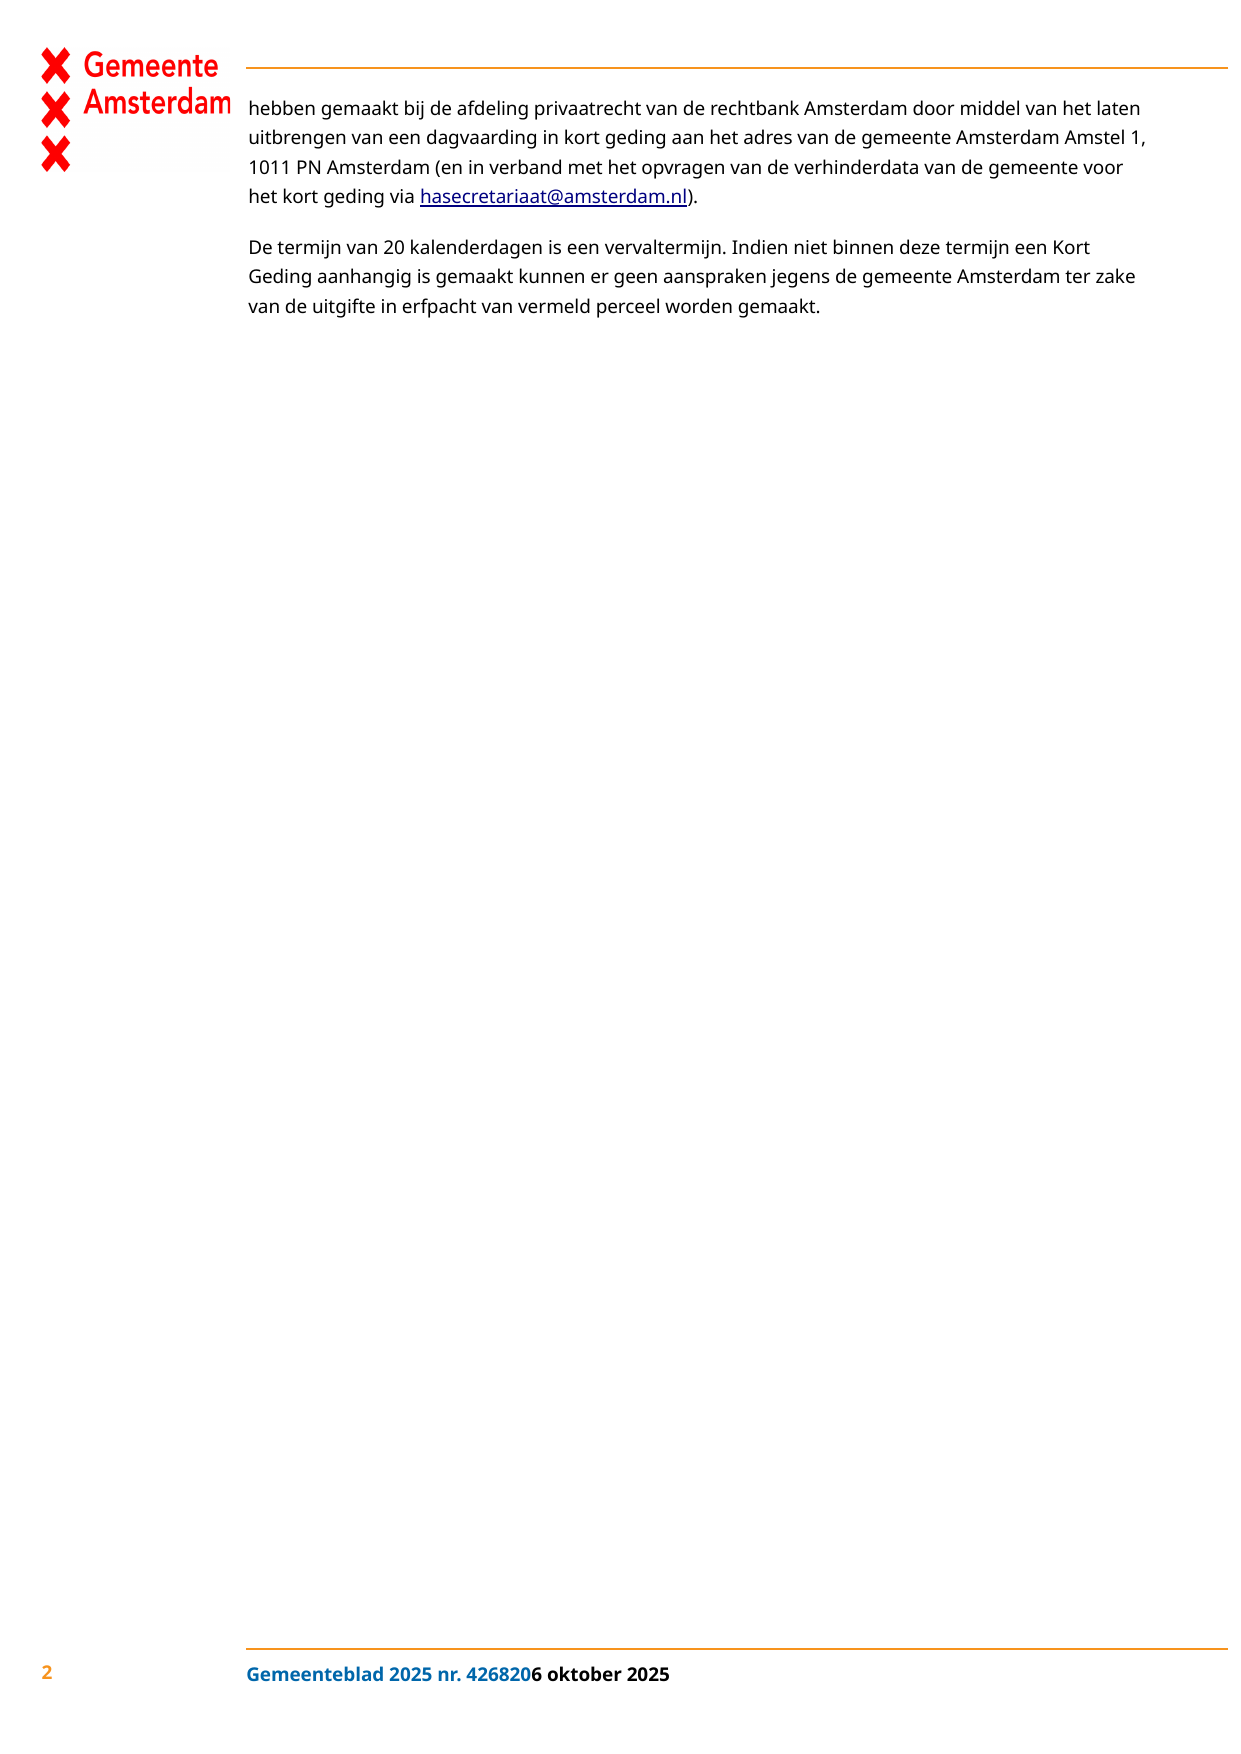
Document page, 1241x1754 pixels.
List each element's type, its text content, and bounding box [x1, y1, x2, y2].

text De termijn van 20 kalenderdagen is een vervaltermijn. Indien niet binnen deze termijn een Kort Geding aanhangig is gemaakt kunnen er geen aanspraken jegens de gemeente Amsterdam ter zake van de uitgifte in erfpacht van vermeld perceel worden gemaakt. [248, 234, 1152, 319]
picture [41, 47, 231, 172]
text hebben gemaakt bij de afdeling privaatrecht van de rechtbank Amsterdam door middel van het laten uitbrengen van een dagvaarding in kort geding aan het adres van de gemeente Amsterdam Amstel 1, 1011 PN Amsterdam (en in verband met het opvragen van de verhinderdata van de gemeente voor het kort geding via hasecretariaat@amsterdam.nl). [248, 95, 1152, 209]
